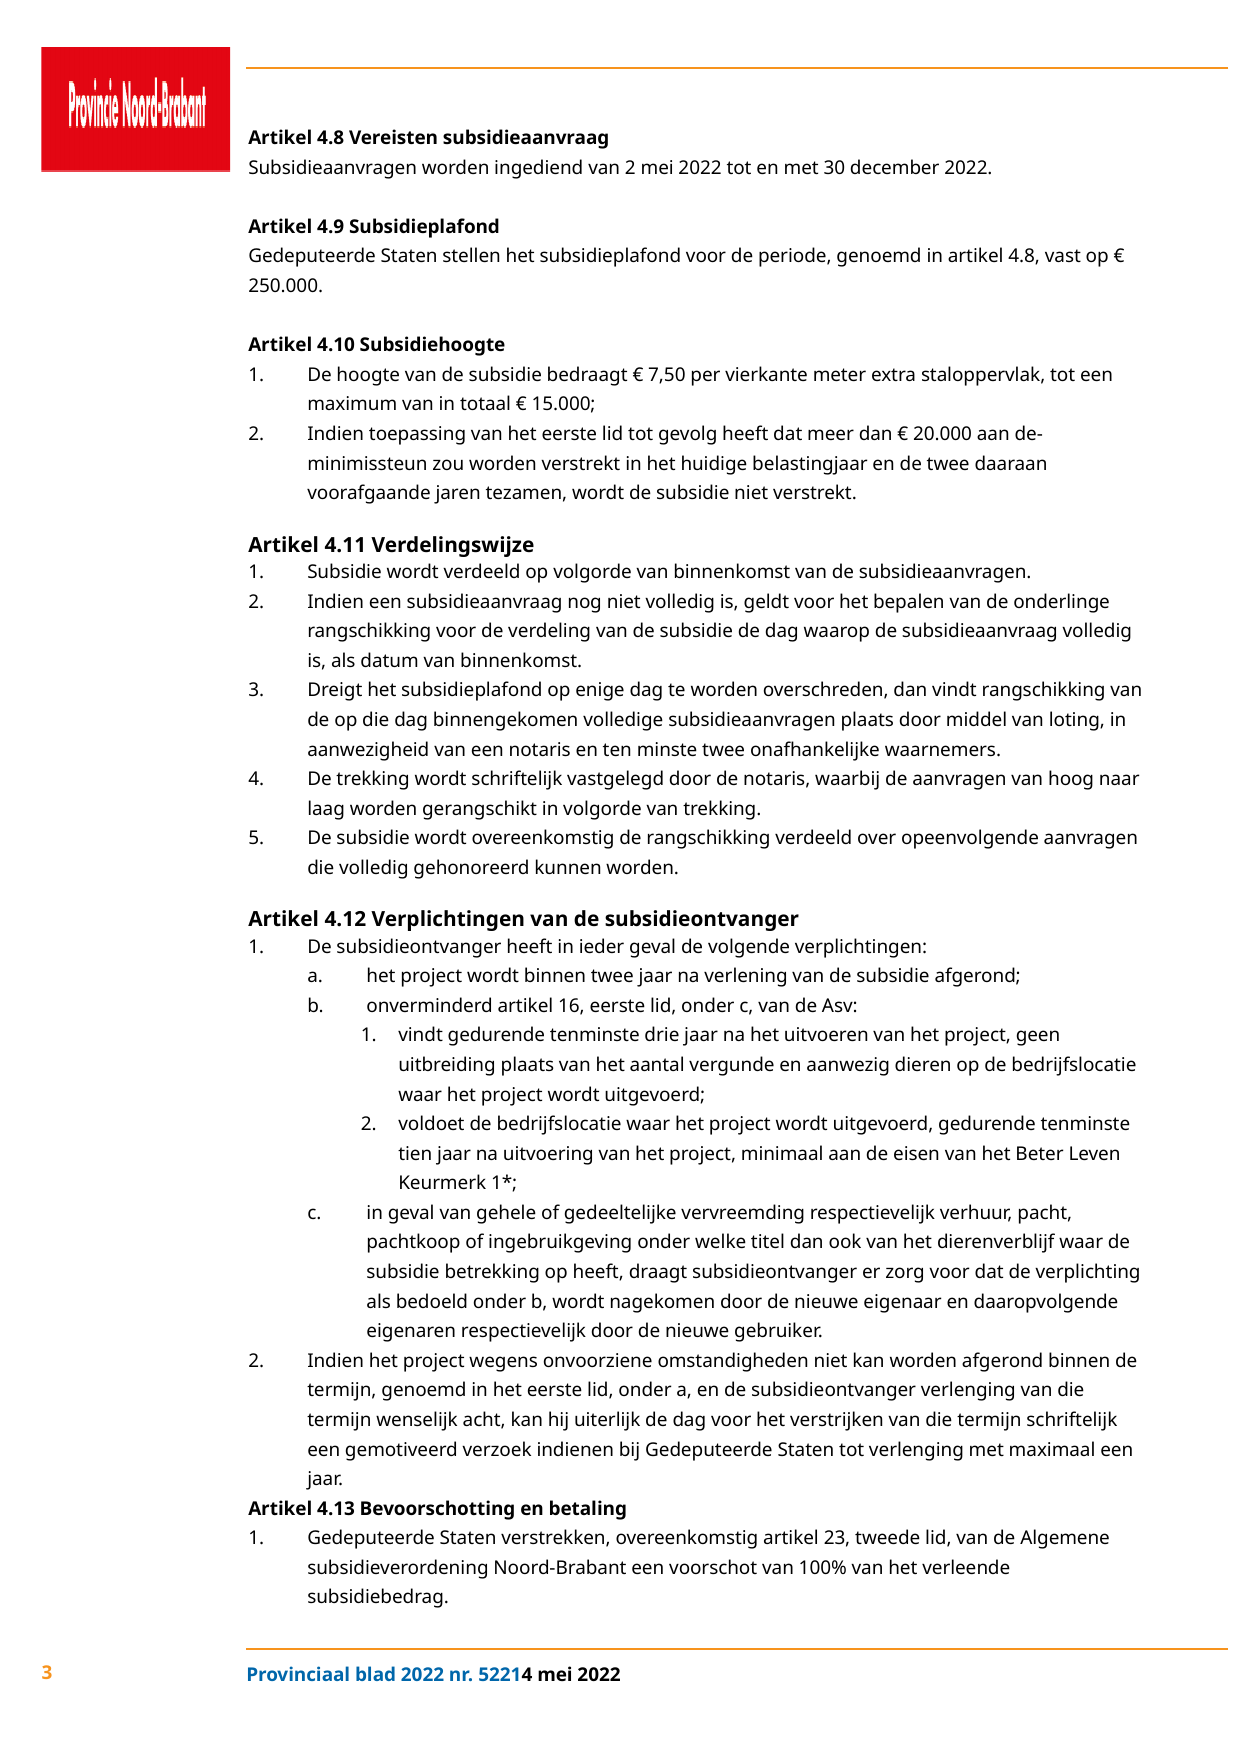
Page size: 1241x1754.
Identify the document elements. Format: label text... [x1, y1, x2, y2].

list het project wordt binnen twee jaar na verlening van de subsidie afgerond; [307, 962, 1152, 988]
list De subsidieontvanger heeft in ieder geval de volgende verplichtingen: [248, 933, 1152, 959]
text Artikel 4.8 Vereisten subsidieaanvraag [248, 124, 1152, 150]
text Artikel 4.10 Subsidiehoogte [248, 331, 1152, 357]
list in geval van gehele of gedeeltelijke vervreemding respectievelijk verhuur, pacht, pachtkoop of ingebruikgeving onder welke titel dan ook van het dierenverblijf waar de subsidie betrekking op heeft, draagt subsidieontvanger er zorg voor dat de verplichting als bedoeld onder b, wordt nagekomen door de nieuwe eigenaar en daaropvolgende eigenaren respectievelijk door de nieuwe gebruiker. [307, 1199, 1152, 1343]
text Subsidieaanvragen worden ingediend van 2 mei 2022 tot en met 30 december 2022. [248, 154, 1152, 180]
list Subsidie wordt verdeeld op volgorde van binnenkomst van de subsidieaanvragen. [248, 558, 1152, 584]
list De trekking wordt schriftelijk vastgelegd door de notaris, waarbij de aanvragen van hoog naar laag worden gerangschikt in volgorde van trekking. [248, 765, 1152, 821]
list onverminderd artikel 16, eerste lid, onder c, van de Asv: [307, 992, 1152, 1018]
list vindt gedurende tenminste drie jaar na het uitvoeren van het project, geen uitbreiding plaats van het aantal vergunde en aanwezig dieren op de bedrijfslocatie waar het project wordt uitgevoerd; [361, 1022, 1152, 1107]
list Indien toepassing van het eerste lid tot gevolg heeft dat meer dan € 20.000 aan de-minimissteun zou worden verstrekt in het huidige belastingjaar en de twee daaraan voorafgaande jaren tezamen, wordt de subsidie niet verstrekt. [248, 420, 1152, 505]
list voldoet de bedrijfslocatie waar het project wordt uitgevoerd, gedurende tenminste tien jaar na uitvoering van het project, minimaal aan de eisen van het Beter Leven Keurmerk 1*; [361, 1110, 1152, 1195]
text Artikel 4.13 Bevoorschotting en betaling [248, 1495, 1152, 1521]
list Gedeputeerde Staten verstrekken, overeenkomstig artikel 23, tweede lid, van de Algemene subsidieverordening Noord-Brabant een voorschot van 100% van het verleende subsidiebedrag. [248, 1524, 1152, 1609]
text Artikel 4.11 Verdelingswijze [248, 530, 1152, 558]
list Indien een subsidieaanvraag nog niet volledig is, geldt voor het bepalen van de onderlinge rangschikking voor de verdeling van de subsidie de dag waarop de subsidieaanvraag volledig is, als datum van binnenkomst. [248, 588, 1152, 673]
list Dreigt het subsidieplafond op enige dag te worden overschreden, dan vindt rangschikking van de op die dag binnengekomen volledige subsidieaanvragen plaats door middel van loting, in aanwezigheid van een notaris en ten minste twee onafhankelijke waarnemers. [248, 677, 1152, 761]
text Gedeputeerde Staten stellen het subsidieplafond voor de periode, genoemd in artikel 4.8, vast op € 250.000. [248, 243, 1152, 298]
text Artikel 4.9 Subsidieplafond [248, 213, 1152, 239]
picture [41, 47, 231, 172]
text Artikel 4.12 Verplichtingen van de subsidieontvanger [248, 904, 1152, 933]
list De hoogte van de subsidie bedraagt € 7,50 per vierkante meter extra staloppervlak, tot een maximum van in totaal € 15.000; [248, 361, 1152, 416]
list Indien het project wegens onvoorziene omstandigheden niet kan worden afgerond binnen de termijn, genoemd in het eerste lid, onder a, en de subsidieontvanger verlenging van die termijn wenselijk acht, kan hij uiterlijk de dag voor het verstrijken van die termijn schriftelijk een gemotiveerd verzoek indienen bij Gedeputeerde Staten tot verlenging met maximaal een jaar. [248, 1347, 1152, 1491]
list De subsidie wordt overeenkomstig de rangschikking verdeeld over opeenvolgende aanvragen die volledig gehonoreerd kunnen worden. [248, 824, 1152, 880]
